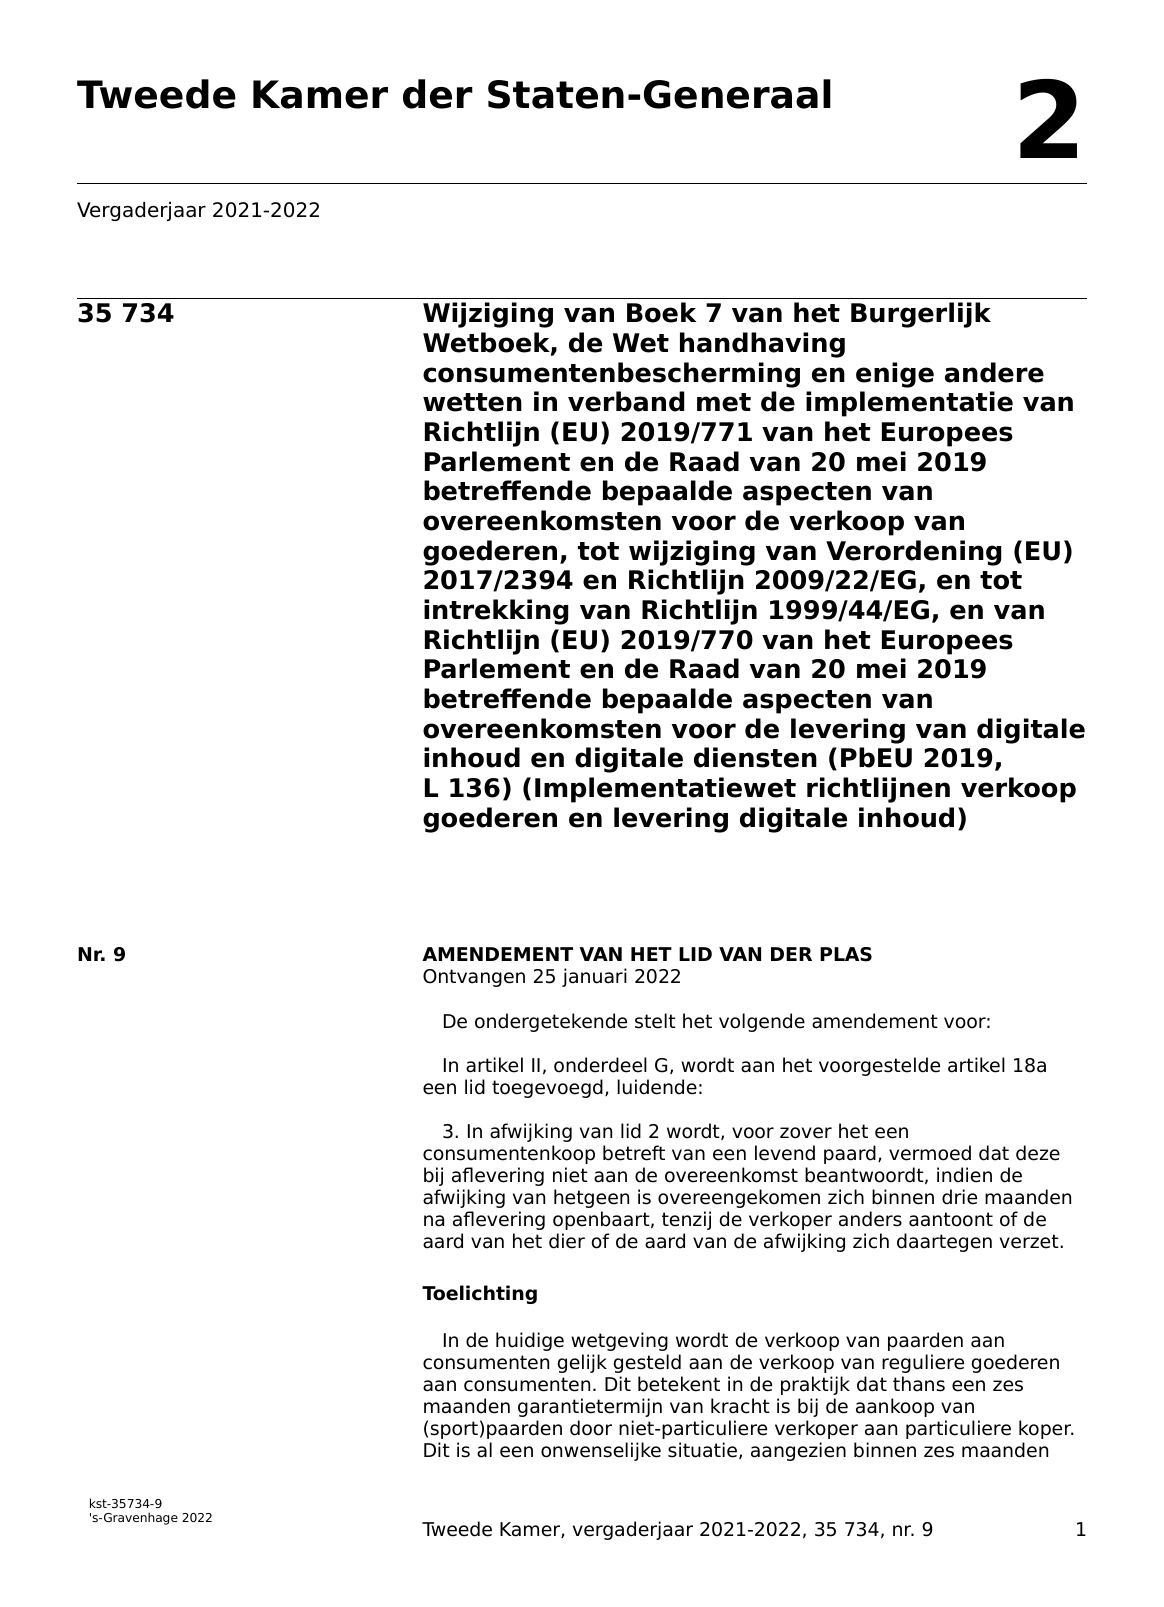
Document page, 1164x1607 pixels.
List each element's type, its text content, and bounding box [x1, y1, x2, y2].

text Ontvangen 25 januari 2022 [422, 966, 1087, 988]
subtitle Nr. 9 AMENDEMENT VAN HET LID VAN DER PLAS [77, 944, 1087, 966]
table_cell Vergaderjaar 2021-2022 [77, 184, 1087, 298]
text De ondergetekende stelt het volgende amendement voor: [422, 1011, 1087, 1032]
subtitle 35 734 Wijziging van Boek 7 van het Burgerlijk Wetboek, de Wet handhaving consumentenbescherming en enige andere wetten in verband met de implementatie van Richtlijn (EU) 2019/771 van het Europees Parlement en de Raad van 20 mei 2019 betreffende bepaalde aspecten van overeenkomsten voor de verkoop van goederen, tot wijziging van Verordening (EU) 2017/2394 en Richtlijn 2009/22/EG, en tot intrekking van Richtlijn 1999/44/EG, en van Richtlijn (EU) 2019/770 van het Europees Parlement en de Raad van 20 mei 2019 betreffende bepaalde aspecten van overeenkomsten voor de levering van digitale inhoud en digitale diensten (PbEU 2019, L 136) (Implementatiewet richtlijnen verkoop goederen en levering digitale inhoud) [77, 299, 1087, 833]
text In artikel II, onderdeel G, wordt aan het voorgestelde artikel 18a een lid toegevoegd, luidende: [422, 1055, 1087, 1099]
text kst-35734-9 [88, 1497, 323, 1511]
table_header Tweede Kamer der Staten-Generaal [77, 59, 886, 183]
text 3. In afwijking van lid 2 wordt, voor zover het een consumentenkoop betreft van een levend paard, vermoed dat deze bij aflevering niet aan de overeenkomst beantwoordt, indien de afwijking van hetgeen is overeengekomen zich binnen drie maanden na aflevering openbaart, tenzij de verkoper anders aantoont of de aard van het dier of de aard van de afwijking zich daartegen verzet. [422, 1121, 1087, 1253]
text In de huidige wetgeving wordt de verkoop van paarden aan consumenten gelijk gesteld aan de verkoop van reguliere goederen aan consumenten. Dit betekent in de praktijk dat thans een zes maanden garantietermijn van kracht is bij de aankoop van (sport)paarden door niet-particuliere verkoper aan particuliere koper. Dit is al een onwenselijke situatie, aangezien binnen zes maanden [422, 1330, 1087, 1462]
table_header 2 [886, 59, 1087, 183]
subtitle Toelichting [422, 1283, 1087, 1305]
text 's-Gravenhage 2022 [88, 1511, 323, 1525]
